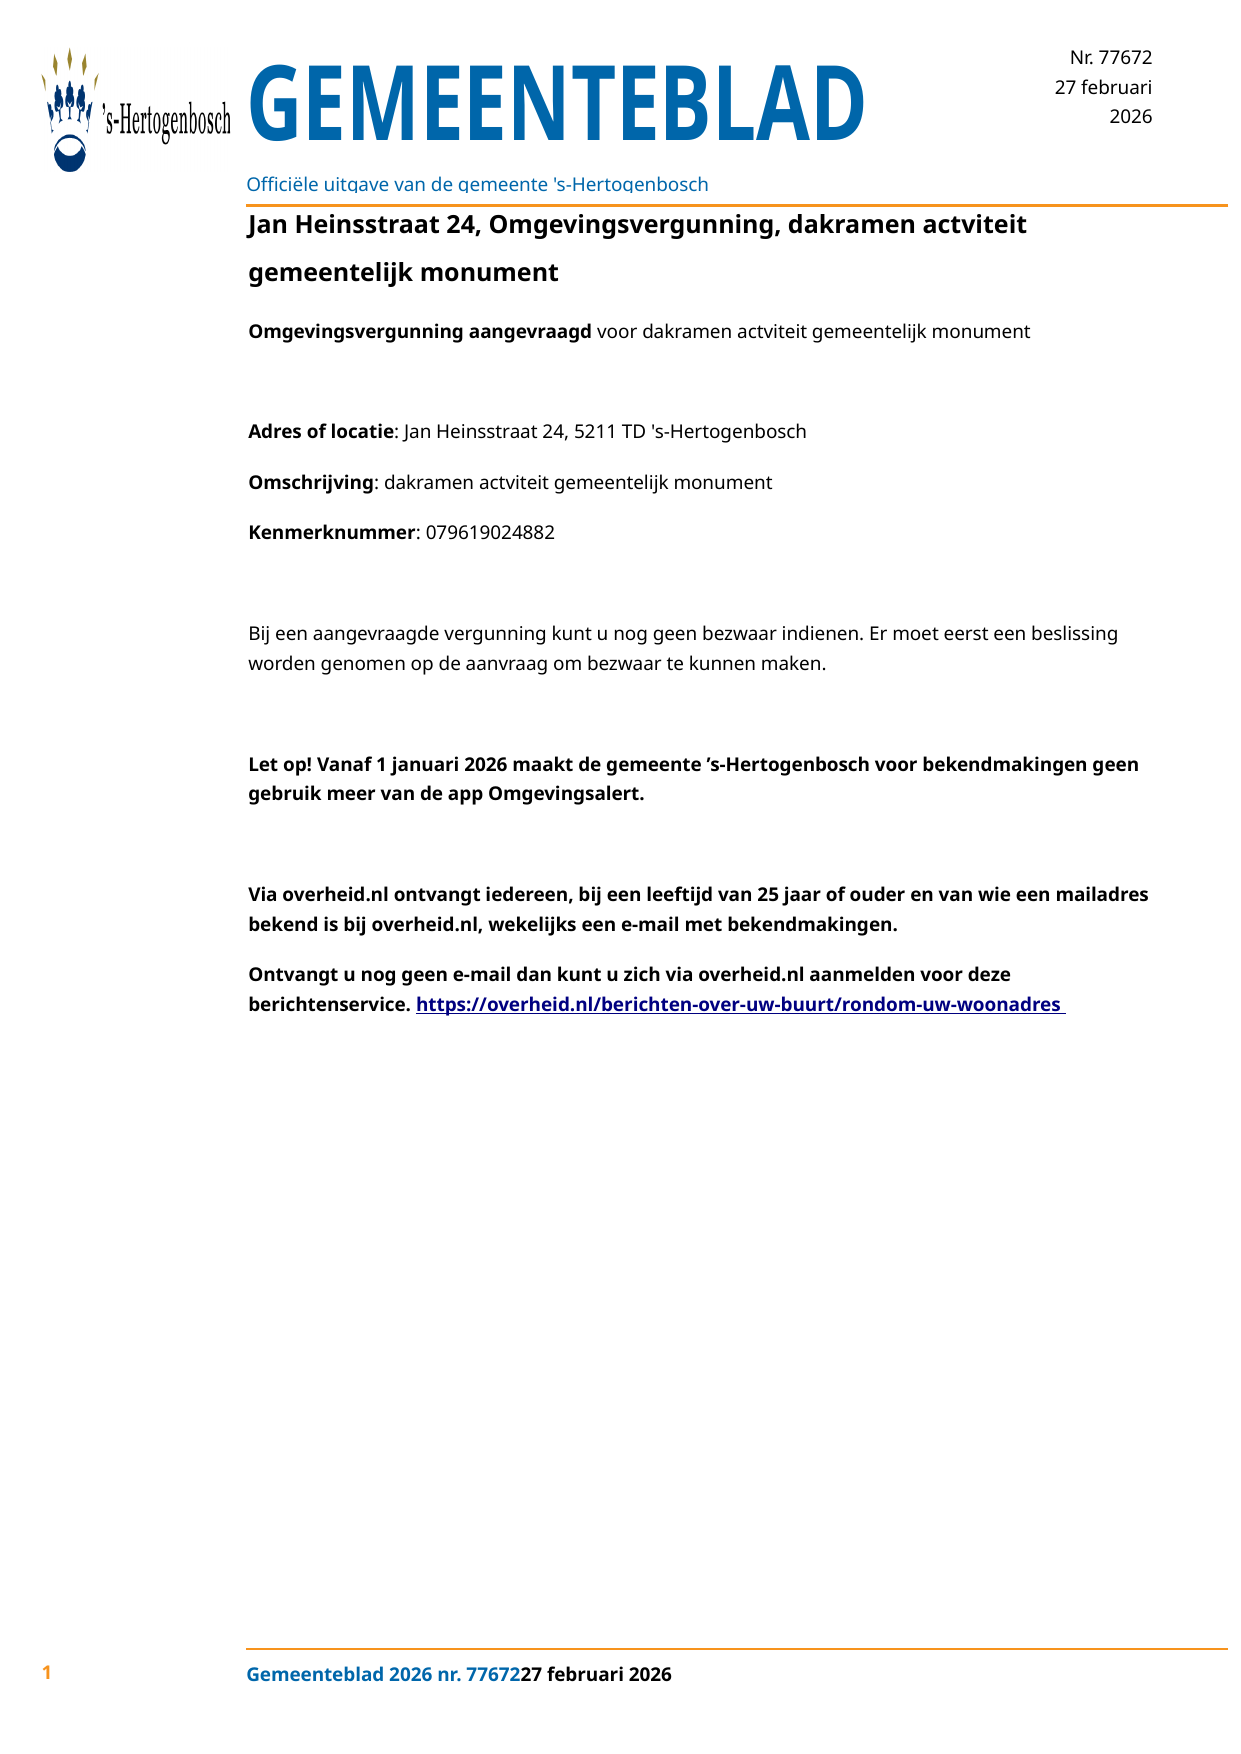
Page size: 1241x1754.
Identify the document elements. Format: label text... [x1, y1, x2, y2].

picture [41, 47, 231, 172]
text Kenmerknummer: 079619024882 [248, 519, 1152, 545]
text Adres of locatie: Jan Heinsstraat 24, 5211 TD 's-Hertogenbosch [248, 419, 1152, 444]
text Let op! Vanaf 1 januari 2026 maakt de gemeente ’s-Hertogenbosch voor bekendmakingen geen gebruik meer van de app Omgevingsalert. [248, 751, 1152, 806]
text Via overheid.nl ontvangt iedereen, bij een leeftijd van 25 jaar of ouder en van wie een mailadres bekend is bij overheid.nl, wekelijks een e-mail met bekendmakingen. [248, 881, 1152, 937]
text Omgevingsvergunning aangevraagd voor dakramen actviteit gemeentelijk monument [248, 318, 1152, 344]
text Ontvangt u nog geen e-mail dan kunt u zich via overheid.nl aanmelden voor deze berichtenservice. https://overheid.nl/berichten-over-uw-buurt/rondom-uw-woonadres [248, 961, 1152, 1017]
text Jan Heinsstraat 24, Omgevingsvergunning, dakramen actviteit gemeentelijk monument [248, 207, 1152, 288]
text Omschrijving: dakramen actviteit gemeentelijk monument [248, 469, 1152, 495]
text Bij een aangevraagde vergunning kunt u nog geen bezwaar indienen. Er moet eerst een beslissing worden genomen op de aanvraag om bezwaar te kunnen maken. [248, 620, 1152, 676]
